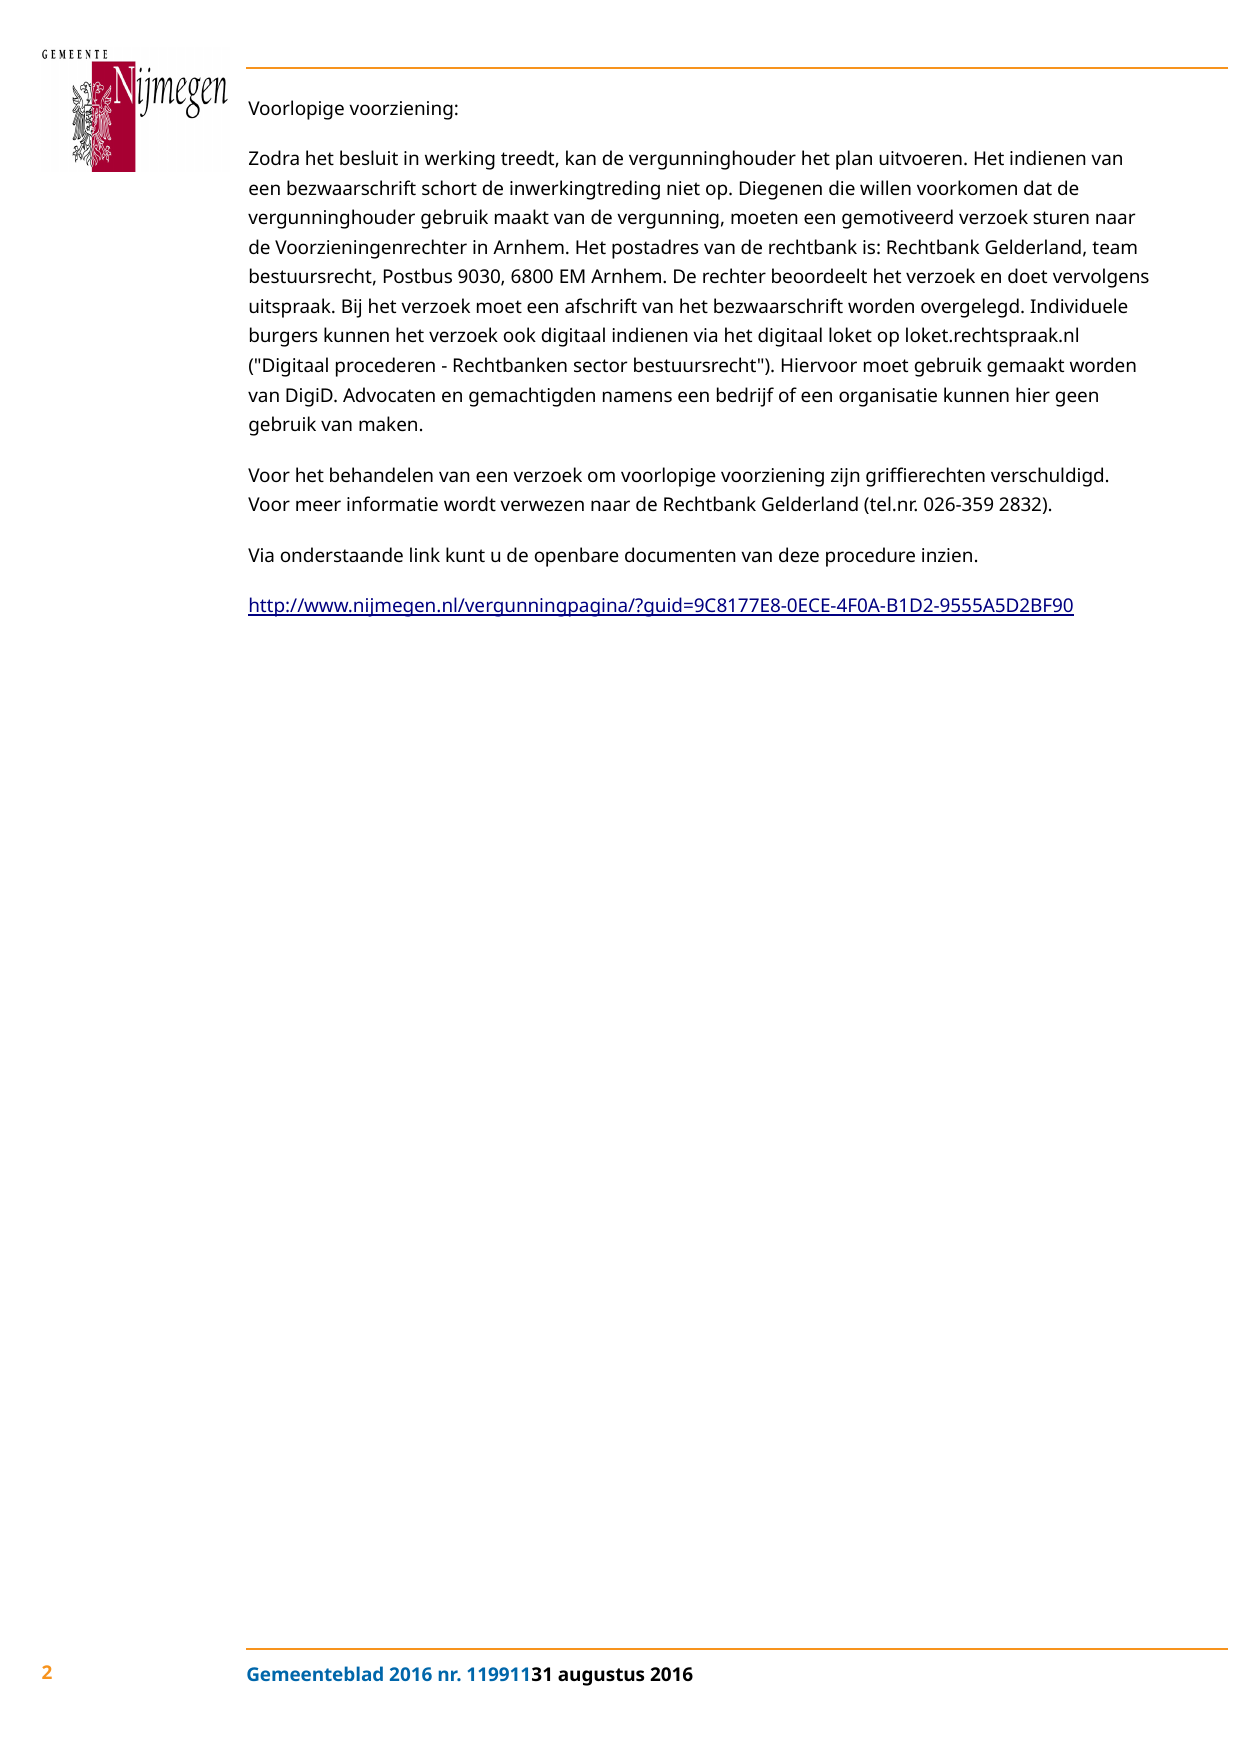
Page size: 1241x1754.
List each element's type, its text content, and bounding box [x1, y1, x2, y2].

text Via onderstaande link kunt u de openbare documenten van deze procedure inzien. [248, 542, 1152, 568]
text http://www.nijmegen.nl/vergunningpagina/?guid=9C8177E8-0ECE-4F0A-B1D2-9555A5D2BF90 [248, 592, 1152, 618]
text Voorlopige voorziening: [248, 95, 1152, 121]
picture [41, 47, 231, 172]
text Zodra het besluit in werking treedt, kan de vergunninghouder het plan uitvoeren. Het indienen van een bezwaarschrift schort de inwerkingtreding niet op. Diegenen die willen voorkomen dat de vergunninghouder gebruik maakt van de vergunning, moeten een gemotiveerd verzoek sturen naar de Voorzieningenrechter in Arnhem. Het postadres van de rechtbank is: Rechtbank Gelderland, team bestuursrecht, Postbus 9030, 6800 EM Arnhem. De rechter beoordeelt het verzoek en doet vervolgens uitspraak. Bij het verzoek moet een afschrift van het bezwaarschrift worden overgelegd. Individuele burgers kunnen het verzoek ook digitaal indienen via het digitaal loket op loket.rechtspraak.nl ("Digitaal procederen - Rechtbanken sector bestuursrecht"). Hiervoor moet gebruik gemaakt worden van DigiD. Advocaten en gemachtigden namens een bedrijf of een organisatie kunnen hier geen gebruik van maken. [248, 145, 1152, 437]
text Voor het behandelen van een verzoek om voorlopige voorziening zijn griffierechten verschuldigd. Voor meer informatie wordt verwezen naar de Rechtbank Gelderland (tel.nr. 026-359 2832). [248, 462, 1152, 517]
